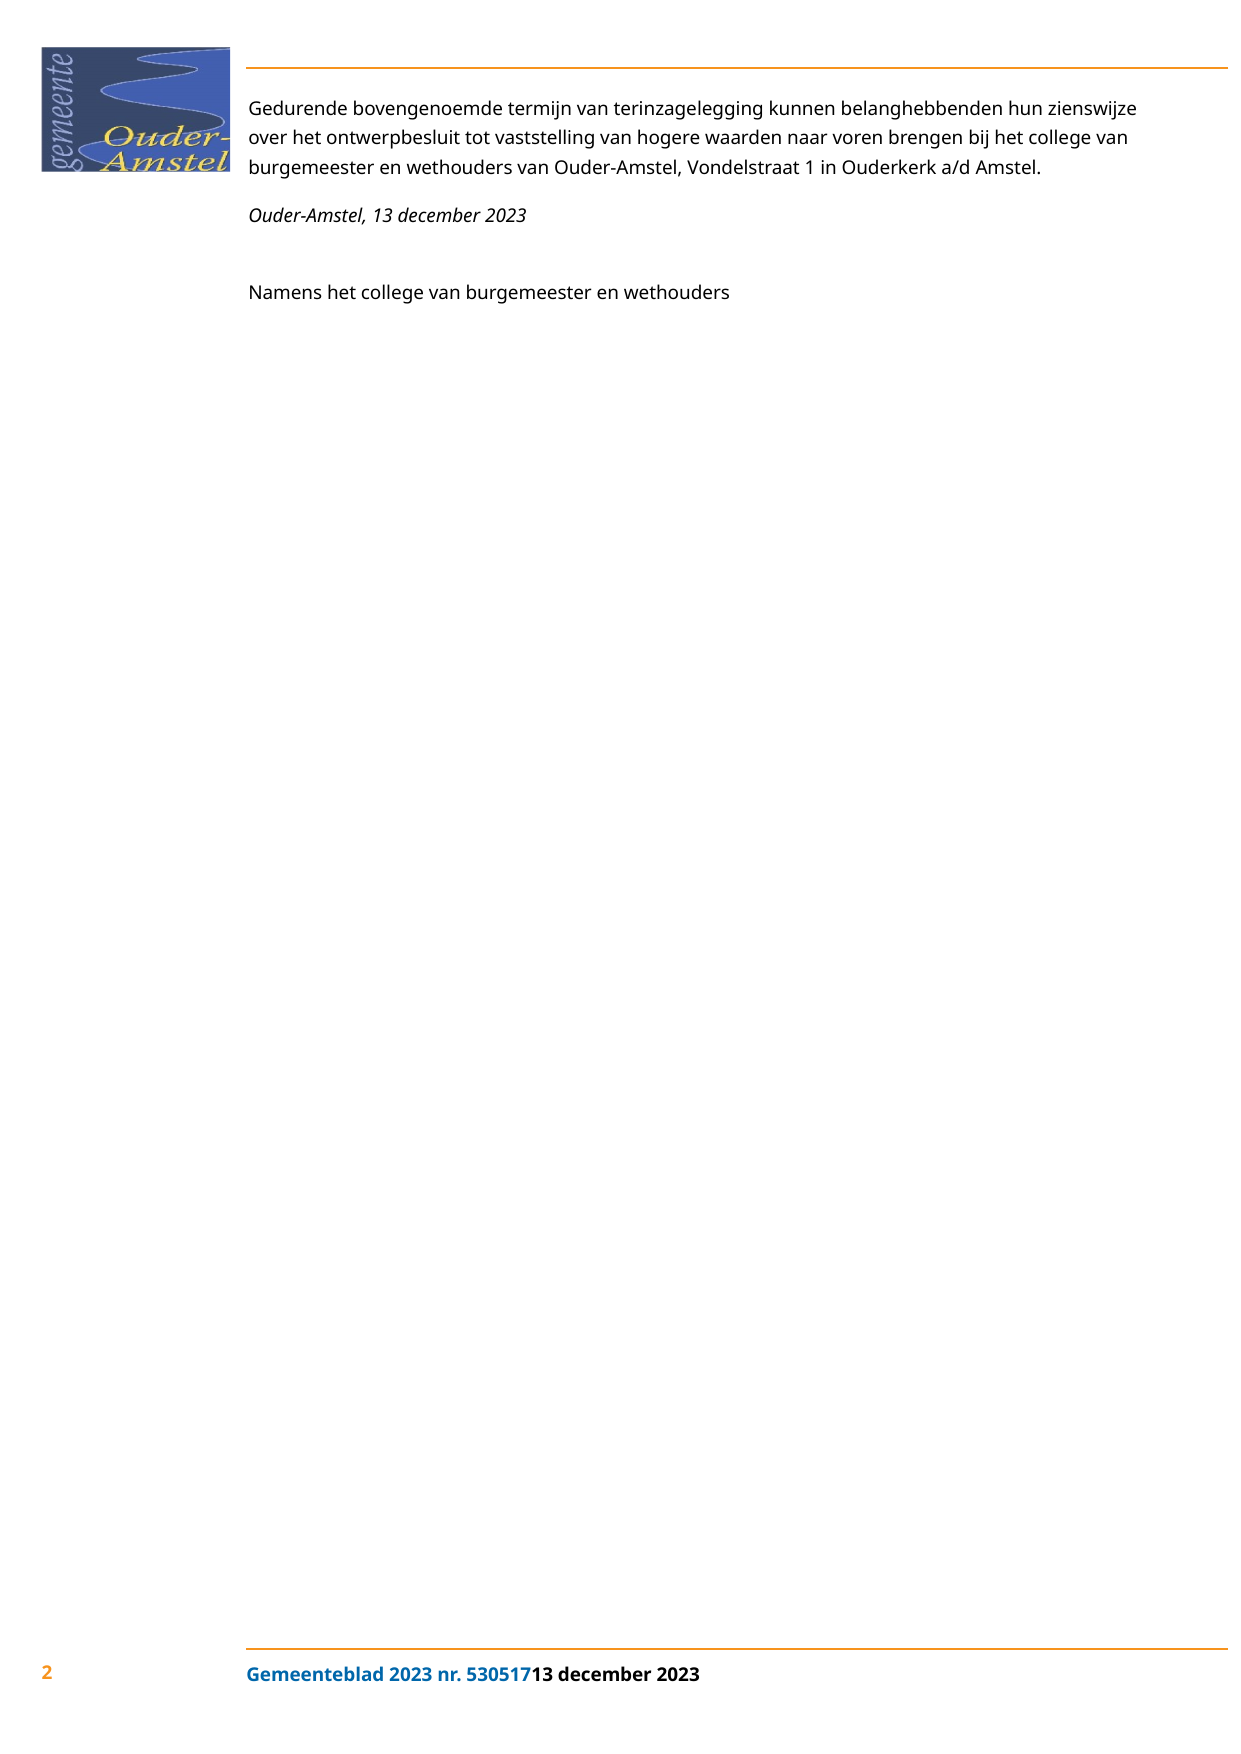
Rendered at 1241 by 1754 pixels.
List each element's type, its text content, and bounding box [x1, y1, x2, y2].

picture [41, 47, 231, 172]
text Namens het college van burgemeester en wethouders [248, 279, 1152, 305]
text Ouder-Amstel, 13 december 2023 [248, 202, 1152, 227]
text Gedurende bovengenoemde termijn van terinzagelegging kunnen belanghebbenden hun zienswijze over het ontwerpbesluit tot vaststelling van hogere waarden naar voren brengen bij het college van burgemeester en wethouders van Ouder-Amstel, Vondelstraat 1 in Ouderkerk a/d Amstel. [248, 95, 1152, 180]
